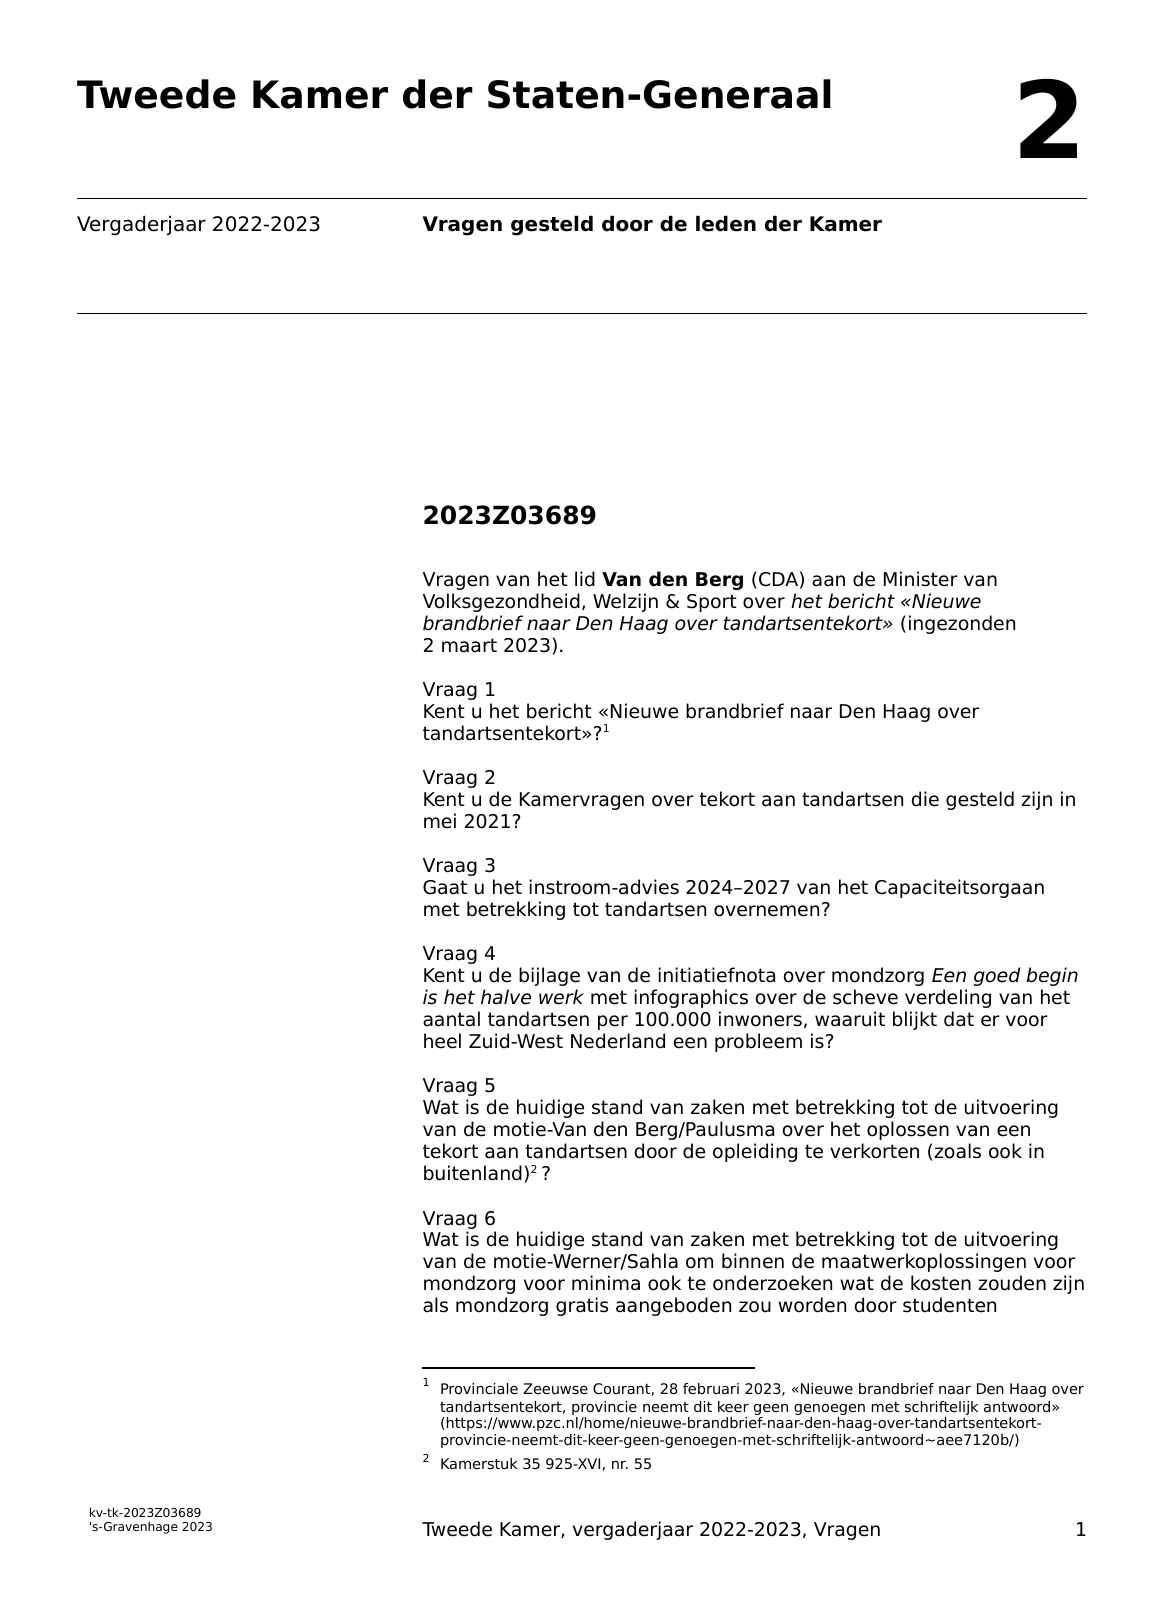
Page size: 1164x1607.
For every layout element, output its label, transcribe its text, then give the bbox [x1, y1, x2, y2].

text Vraag 3 [422, 855, 1087, 877]
text Vraag 5 [422, 1075, 1087, 1097]
table_cell Vergaderjaar 2022-2023 [77, 199, 422, 313]
text Kent u het bericht «Nieuwe brandbrief naar Den Haag over tandartsentekort»? [422, 701, 1087, 745]
text Vragen van het lid Van den Berg (CDA) aan de Minister van Volksgezondheid, Welzijn & Sport over het bericht «Nieuwe brandbrief naar Den Haag over tandartsentekort» (ingezonden 2 maart 2023). [422, 569, 1087, 657]
text Vraag 4 [422, 943, 1087, 965]
table_cell Vragen gesteld door de leden der Kamer [422, 199, 1087, 313]
text Provinciale Zeeuwse Courant, 28 februari 2023, «Nieuwe brandbrief naar Den Haag over tandartsentekort, provincie neemt dit keer geen genoegen met schriftelijk antwoord» (https://www.pzc.nl/home/nieuwe-brandbrief-naar-den-haag-over-tandartsentekort-provincie-neemt-dit-keer-geen-genoegen-met-schriftelijk-antwoord~aee7120b/) [422, 1377, 1087, 1449]
text Kamerstuk 35 925-XVI, nr. 55 [422, 1452, 1087, 1474]
text Kent u de bijlage van de initiatiefnota over mondzorg Een goed begin is het halve werk met infographics over de scheve verdeling van het aantal tandartsen per 100.000 inwoners, waaruit blijkt dat er voor heel Zuid-West Nederland een probleem is? [422, 965, 1087, 1053]
text kv-tk-2023Z03689 [88, 1506, 323, 1520]
table_header Tweede Kamer der Staten-Generaal [77, 59, 886, 198]
text 's-Gravenhage 2023 [88, 1520, 323, 1534]
table_header 2 [886, 59, 1087, 198]
text Gaat u het instroom-advies 2024–2027 van het Capaciteitsorgaan met betrekking tot tandartsen overnemen? [422, 877, 1087, 921]
text 2023Z03689 [422, 501, 1087, 531]
text Vraag 6 [422, 1207, 1087, 1229]
text Vraag 1 [422, 679, 1087, 701]
text Vraag 2 [422, 767, 1087, 789]
text Wat is de huidige stand van zaken met betrekking tot de uitvoering van de motie-Werner/Sahla om binnen de maatwerkoplossingen voor mondzorg voor minima ook te onderzoeken wat de kosten zouden zijn als mondzorg gratis aangeboden zou worden door studenten [422, 1229, 1087, 1317]
text Wat is de huidige stand van zaken met betrekking tot de uitvoering van de motie-Van den Berg/Paulusma over het oplossen van een tekort aan tandartsen door de opleiding te verkorten (zoals ook in buitenland)? [422, 1097, 1087, 1185]
text Kent u de Kamervragen over tekort aan tandartsen die gesteld zijn in mei 2021? [422, 789, 1087, 833]
